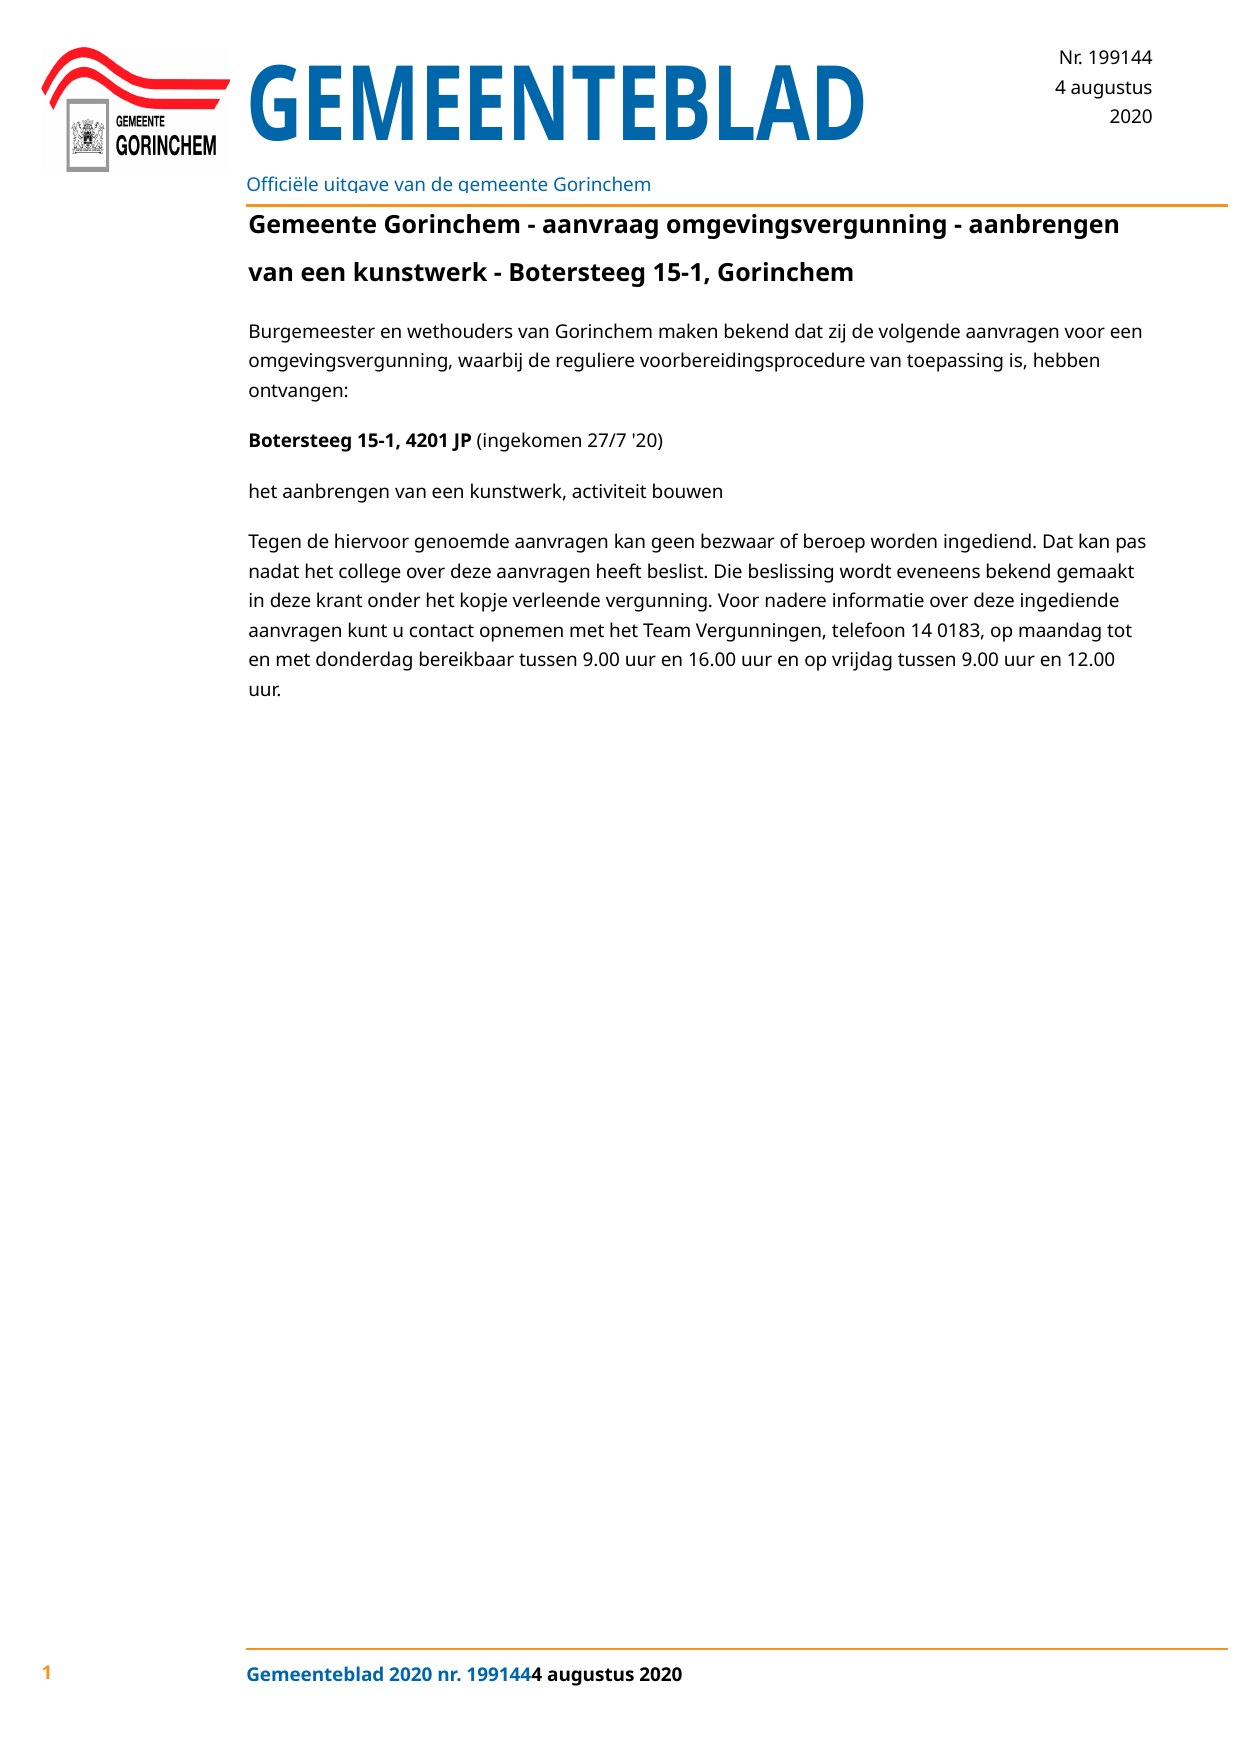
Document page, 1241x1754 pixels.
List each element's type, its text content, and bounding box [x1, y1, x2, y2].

text Tegen de hiervoor genoemde aanvragen kan geen bezwaar of beroep worden ingediend. Dat kan pas nadat het college over deze aanvragen heeft beslist. Die beslissing wordt eveneens bekend gemaakt in deze krant onder het kopje verleende vergunning. Voor nadere informatie over deze ingediende aanvragen kunt u contact opnemen met het Team Vergunningen, telefoon 14 0183, op maandag tot en met donderdag bereikbaar tussen 9.00 uur en 16.00 uur en op vrijdag tussen 9.00 uur en 12.00 uur. [248, 528, 1152, 702]
text Burgemeester en wethouders van Gorinchem maken bekend dat zij de volgende aanvragen voor een omgevingsvergunning, waarbij de reguliere voorbereidingsprocedure van toepassing is, hebben ontvangen: [248, 318, 1152, 403]
text het aanbrengen van een kunstwerk, activiteit bouwen [248, 478, 1152, 504]
text Botersteeg 15-1, 4201 JP (ingekomen 27/7 '20) [248, 427, 1152, 453]
text Gemeente Gorinchem - aanvraag omgevingsvergunning - aanbrengen van een kunstwerk - Botersteeg 15-1, Gorinchem [248, 207, 1152, 288]
picture [41, 47, 231, 172]
